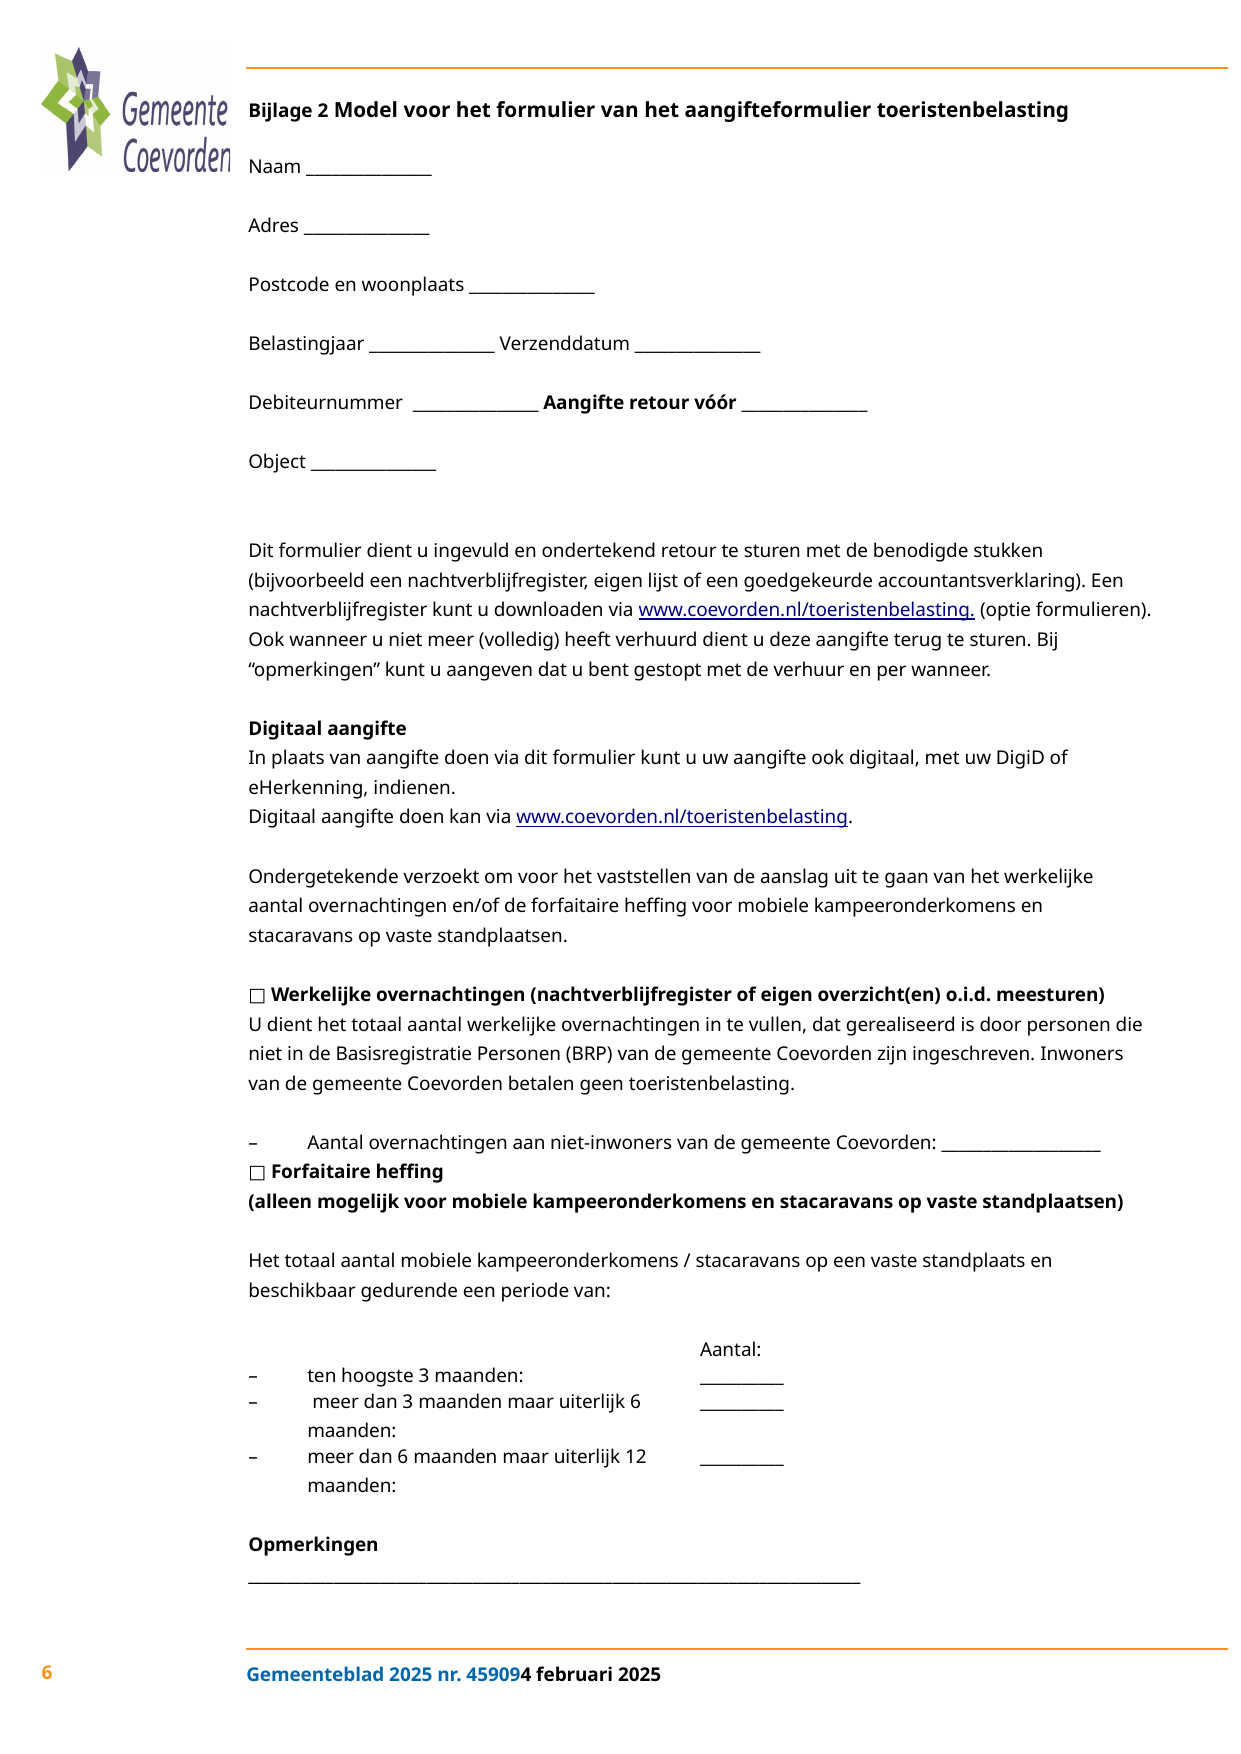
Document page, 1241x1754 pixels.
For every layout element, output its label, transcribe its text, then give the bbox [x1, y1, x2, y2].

text Digitaal aangifte [248, 715, 1152, 741]
table_cell meer dan 6 maanden maar uiterlijk 12 maanden: [248, 1443, 700, 1498]
text Naam _______________ [248, 153, 1152, 179]
table_cell __________ [700, 1362, 1152, 1388]
text Dit formulier dient u ingevuld en ondertekend retour te sturen met de benodigde stukken (bijvoorbeeld een nachtverblijfregister, eigen lijst of een goedgekeurde accountantsverklaring). Een nachtverblijfregister kunt u downloaden via www.coevorden.nl/toeristenbelasting. (optie formulieren). Ook wanneer u niet meer (volledig) heeft verhuurd dient u deze aangifte terug te sturen. Bij “opmerkingen” kunt u aangeven dat u bent gestopt met de verhuur en per wanneer. [248, 537, 1152, 682]
text □ Forfaitaire heffing [248, 1159, 1152, 1184]
table_cell __________ [700, 1443, 1152, 1498]
text U dient het totaal aantal werkelijke overnachtingen in te vullen, dat gerealiseerd is door personen die niet in de Basisregistratie Personen (BRP) van de gemeente Coevorden zijn ingeschreven. Inwoners van de gemeente Coevorden betalen geen toeristenbelasting. [248, 1011, 1152, 1096]
table_header Aantal: [700, 1336, 1152, 1362]
text Postcode en woonplaats _______________ [248, 271, 1152, 297]
text (alleen mogelijk voor mobiele kampeeronderkomens en stacaravans op vaste standplaatsen) [248, 1188, 1152, 1214]
table_header [248, 1336, 700, 1362]
text Debiteurnummer _______________ Aangifte retour vóór _______________ [248, 389, 1152, 415]
list Aantal overnachtingen aan niet-inwoners van de gemeente Coevorden: ___________________ [248, 1129, 1152, 1155]
text Bijlage 2 Model voor het formulier van het aangifteformulier toeristenbelasting [248, 95, 1152, 123]
table_cell ten hoogste 3 maanden: [248, 1362, 700, 1388]
text □ Werkelijke overnachtingen (nachtverblijfregister of eigen overzicht(en) o.i.d. meesturen) [248, 981, 1152, 1007]
text Adres _______________ [248, 212, 1152, 238]
text Belastingjaar _______________ Verzenddatum _______________ [248, 330, 1152, 356]
text _______________________________________________________________________________ [248, 1561, 1152, 1587]
picture [41, 47, 231, 172]
text Object _______________ [248, 449, 1152, 474]
text In plaats van aangifte doen via dit formulier kunt u uw aangifte ook digitaal, met uw DigiD of eHerkenning, indienen. [248, 744, 1152, 800]
text Digitaal aangifte doen kan via www.coevorden.nl/toeristenbelasting. [248, 804, 1152, 829]
text Opmerkingen [248, 1531, 1152, 1557]
table_cell meer dan 3 maanden maar uiterlijk 6 maanden: [248, 1388, 700, 1443]
text Ondergetekende verzoekt om voor het vaststellen van de aanslag uit te gaan van het werkelijke aantal overnachtingen en/of de forfaitaire heffing voor mobiele kampeeronderkomens en stacaravans op vaste standplaatsen. [248, 863, 1152, 948]
text Het totaal aantal mobiele kampeeronderkomens / stacaravans op een vaste standplaats en beschikbaar gedurende een periode van: [248, 1247, 1152, 1303]
table_cell __________ [700, 1388, 1152, 1443]
